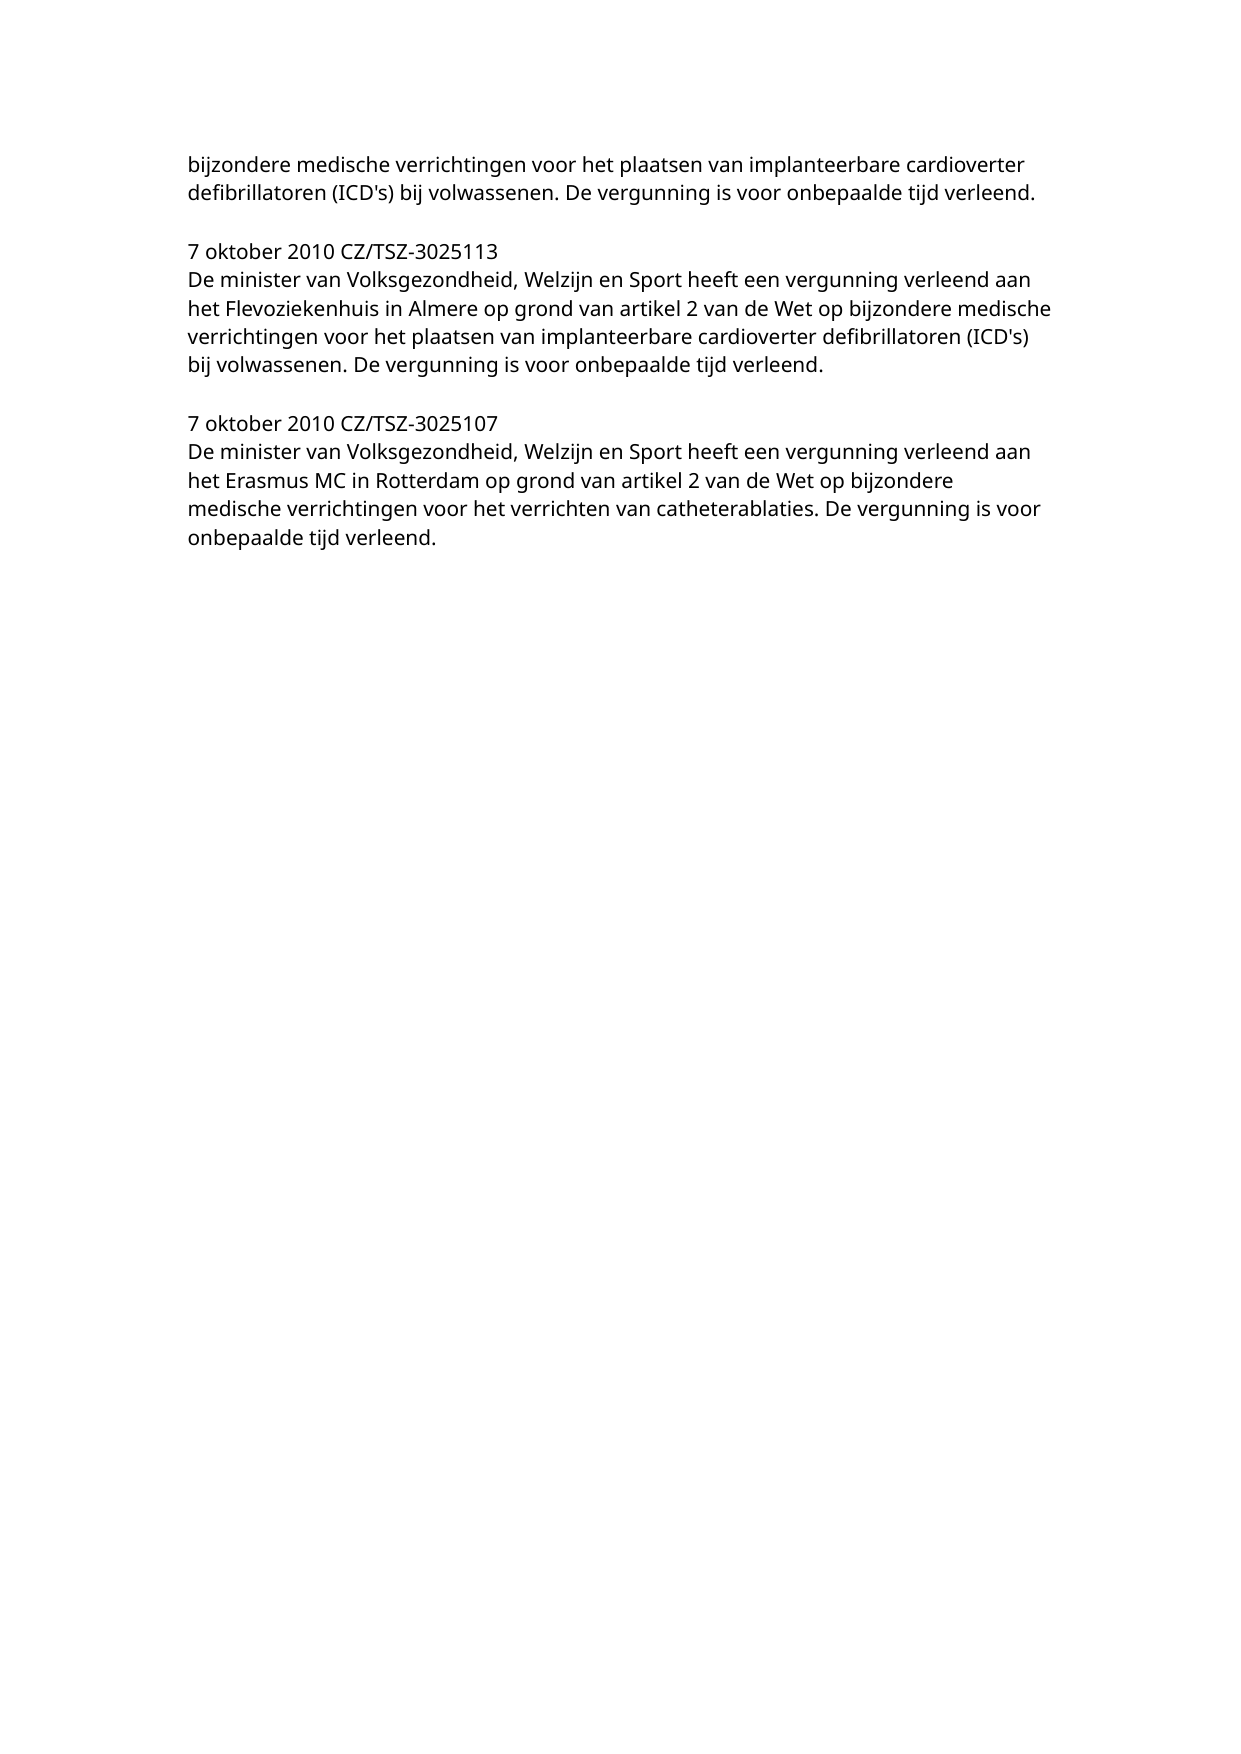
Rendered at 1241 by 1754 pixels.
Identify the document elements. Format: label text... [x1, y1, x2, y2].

text De minister van Volksgezondheid, Welzijn en Sport heeft een vergunning verleend aan het Erasmus MC in Rotterdam op grond van artikel 2 van de Wet op bijzondere medische verrichtingen voor het verrichten van catheterablaties. De vergunning is voor onbepaalde tijd verleend. [187, 437, 1053, 551]
text De minister van Volksgezondheid, Welzijn en Sport heeft een vergunning verleend aan het Flevoziekenhuis in Almere op grond van artikel 2 van de Wet op bijzondere medische verrichtingen voor het plaatsen van implanteerbare cardioverter defibrillatoren (ICD's) bij volwassenen. De vergunning is voor onbepaalde tijd verleend. [187, 265, 1053, 379]
text 7 oktober 2010 CZ/TSZ-3025107 [187, 409, 1053, 437]
text bijzondere medische verrichtingen voor het plaatsen van implanteerbare cardioverter defibrillatoren (ICD's) bij volwassenen. De vergunning is voor onbepaalde tijd verleend. [187, 150, 1053, 207]
text 7 oktober 2010 CZ/TSZ-3025113 [187, 237, 1053, 265]
